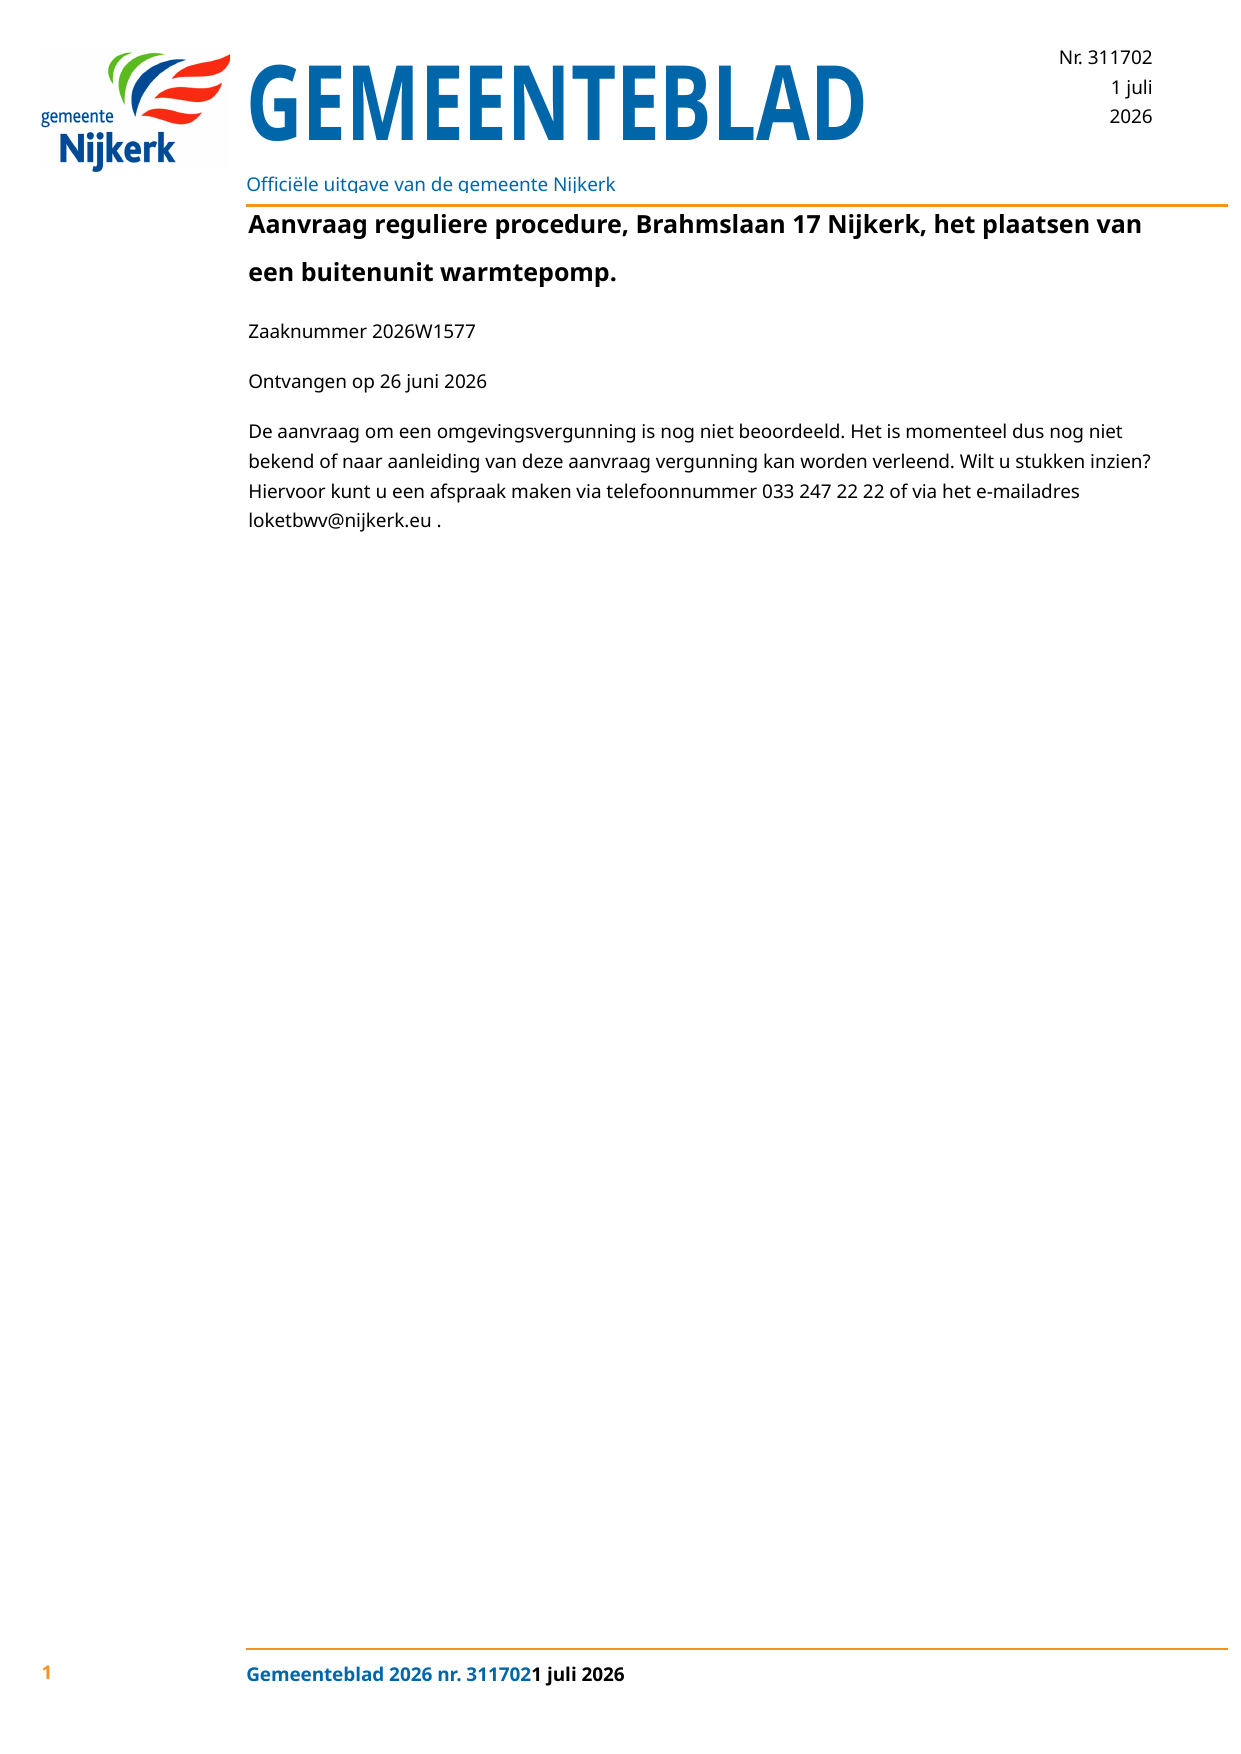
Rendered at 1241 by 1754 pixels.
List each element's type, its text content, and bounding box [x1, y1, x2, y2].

text Zaaknummer 2026W1577 [248, 318, 1152, 344]
text Aanvraag reguliere procedure, Brahmslaan 17 Nijkerk, het plaatsen van een buitenunit warmtepomp. [248, 207, 1152, 288]
text De aanvraag om een omgevingsvergunning is nog niet beoordeeld. Het is momenteel dus nog niet bekend of naar aanleiding van deze aanvraag vergunning kan worden verleend. Wilt u stukken inzien? Hiervoor kunt u een afspraak maken via telefoonnummer 033 247 22 22 of via het e-mailadres loketbwv@nijkerk.eu . [248, 419, 1152, 533]
picture [41, 47, 231, 172]
text Ontvangen op 26 juni 2026 [248, 368, 1152, 394]
